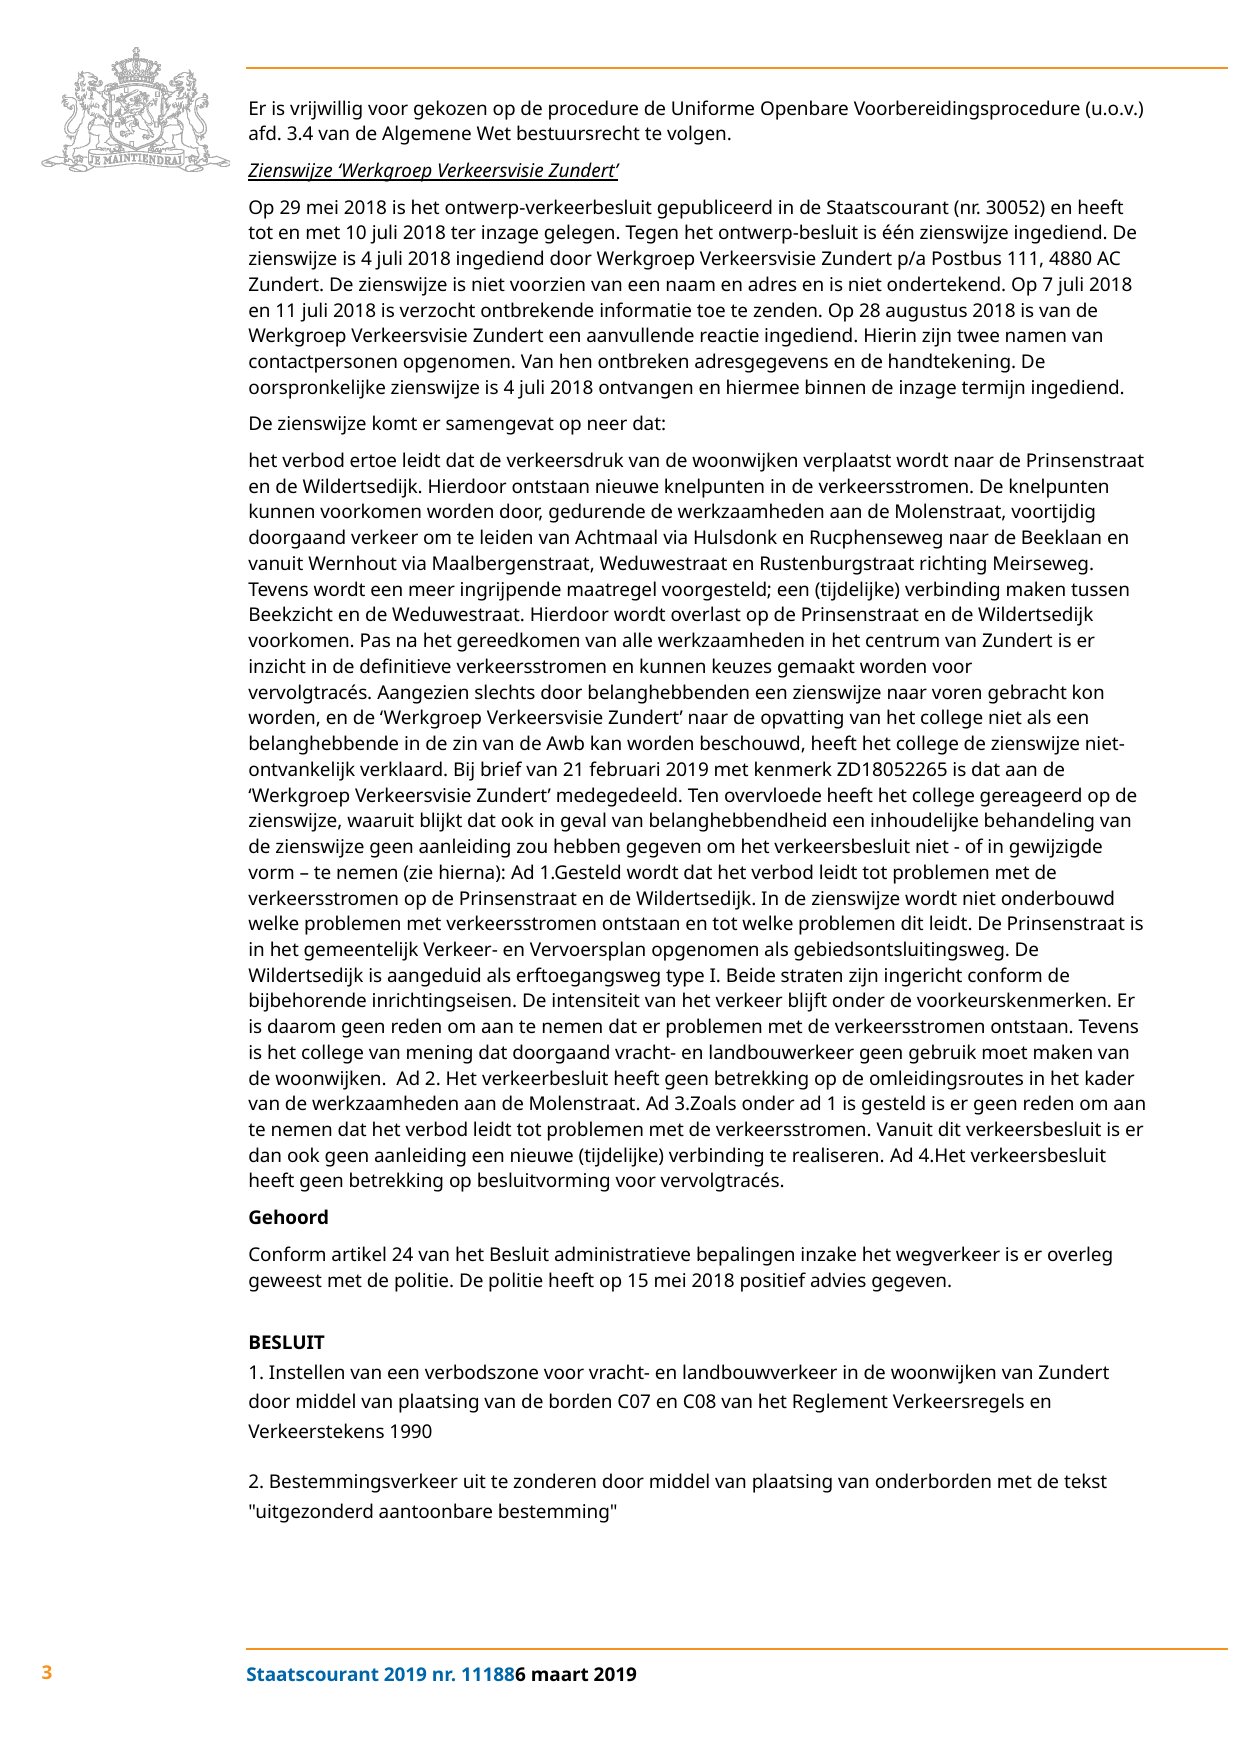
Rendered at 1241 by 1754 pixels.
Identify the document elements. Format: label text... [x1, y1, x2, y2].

text Op 29 mei 2018 is het ontwerp-verkeerbesluit gepubliceerd in de Staatscourant (nr. 30052) en heeft tot en met 10 juli 2018 ter inzage gelegen. Tegen het ontwerp-besluit is één zienswijze ingediend. De zienswijze is 4 juli 2018 ingediend door Werkgroep Verkeersvisie Zundert p/a Postbus 111, 4880 AC Zundert. De zienswijze is niet voorzien van een naam en adres en is niet ondertekend. Op 7 juli 2018 en 11 juli 2018 is verzocht ontbrekende informatie toe te zenden. Op 28 augustus 2018 is van de Werkgroep Verkeersvisie Zundert een aanvullende reactie ingediend. Hierin zijn twee namen van contactpersonen opgenomen. Van hen ontbreken adresgegevens en de handtekening. De oorspronkelijke zienswijze is 4 juli 2018 ontvangen en hiermee binnen de inzage termijn ingediend. [248, 194, 1152, 400]
text De zienswijze komt er samengevat op neer dat: [248, 411, 1152, 436]
text Gehoord [248, 1204, 1152, 1230]
picture [41, 47, 231, 172]
text Conform artikel 24 van het Besluit administratieve bepalingen inzake het wegverkeer is er overleg geweest met de politie. De politie heeft op 15 mei 2018 positief advies gegeven. [248, 1241, 1152, 1292]
text 2. Bestemmingsverkeer uit te zonderen door middel van plaatsing van onderborden met de tekst "uitgezonderd aantoonbare bestemming" [248, 1469, 1152, 1524]
text BESLUIT [248, 1329, 1152, 1355]
text Zienswijze ‘Werkgroep Verkeersvisie Zundert’ [248, 157, 1152, 183]
text het verbod ertoe leidt dat de verkeersdruk van de woonwijken verplaatst wordt naar de Prinsenstraat en de Wildertsedijk. Hierdoor ontstaan nieuwe knelpunten in de verkeersstromen. De knelpunten kunnen voorkomen worden door, gedurende de werkzaamheden aan de Molenstraat, voortijdig doorgaand verkeer om te leiden van Achtmaal via Hulsdonk en Rucphenseweg naar de Beeklaan en vanuit Wernhout via Maalbergenstraat, Weduwestraat en Rustenburgstraat richting Meirseweg. Tevens wordt een meer ingrijpende maatregel voorgesteld; een (tijdelijke) verbinding maken tussen Beekzicht en de Weduwestraat. Hierdoor wordt overlast op de Prinsenstraat en de Wildertsedijk voorkomen. Pas na het gereedkomen van alle werkzaamheden in het centrum van Zundert is er inzicht in de definitieve verkeersstromen en kunnen keuzes gemaakt worden voor vervolgtracés. Aangezien slechts door belanghebbenden een zienswijze naar voren gebracht kon worden, en de ‘Werkgroep Verkeersvisie Zundert’ naar de opvatting van het college niet als een belanghebbende in de zin van de Awb kan worden beschouwd, heeft het college de zienswijze niet-ontvankelijk verklaard. Bij brief van 21 februari 2019 met kenmerk ZD18052265 is dat aan de ‘Werkgroep Verkeersvisie Zundert’ medegedeeld. Ten overvloede heeft het college gereageerd op de zienswijze, waaruit blijkt dat ook in geval van belanghebbendheid een inhoudelijke behandeling van de zienswijze geen aanleiding zou hebben gegeven om het verkeersbesluit niet - of in gewijzigde vorm – te nemen (zie hierna): Ad 1.Gesteld wordt dat het verbod leidt tot problemen met de verkeersstromen op de Prinsenstraat en de Wildertsedijk. In de zienswijze wordt niet onderbouwd welke problemen met verkeersstromen ontstaan en tot welke problemen dit leidt. De Prinsenstraat is in het gemeentelijk Verkeer- en Vervoersplan opgenomen als gebiedsontsluitingsweg. De Wildertsedijk is aangeduid als erftoegangsweg type I. Beide straten zijn ingericht conform de bijbehorende inrichtingseisen. De intensiteit van het verkeer blijft onder de voorkeurskenmerken. Er is daarom geen reden om aan te nemen dat er problemen met de verkeersstromen ontstaan. Tevens is het college van mening dat doorgaand vracht- en landbouwerkeer geen gebruik moet maken van de woonwijken. Ad 2. Het verkeerbesluit heeft geen betrekking op de omleidingsroutes in het kader van de werkzaamheden aan de Molenstraat. Ad 3.Zoals onder ad 1 is gesteld is er geen reden om aan te nemen dat het verbod leidt tot problemen met de verkeersstromen. Vanuit dit verkeersbesluit is er dan ook geen aanleiding een nieuwe (tijdelijke) verbinding te realiseren. Ad 4.Het verkeersbesluit heeft geen betrekking op besluitvorming voor vervolgtracés. ​ [248, 447, 1152, 1193]
text ​Er is vrijwillig voor gekozen op de procedure de Uniforme Openbare Voorbereidingsprocedure (u.o.v.) afd. 3.4 van de Algemene Wet bestuursrecht te volgen. [248, 95, 1152, 146]
text 1. Instellen van een verbodszone voor vracht- en landbouwverkeer in de woonwijken van Zundert door middel van plaatsing van de borden C07 en C08 van het Reglement Verkeersregels en Verkeerstekens 1990 [248, 1359, 1152, 1444]
